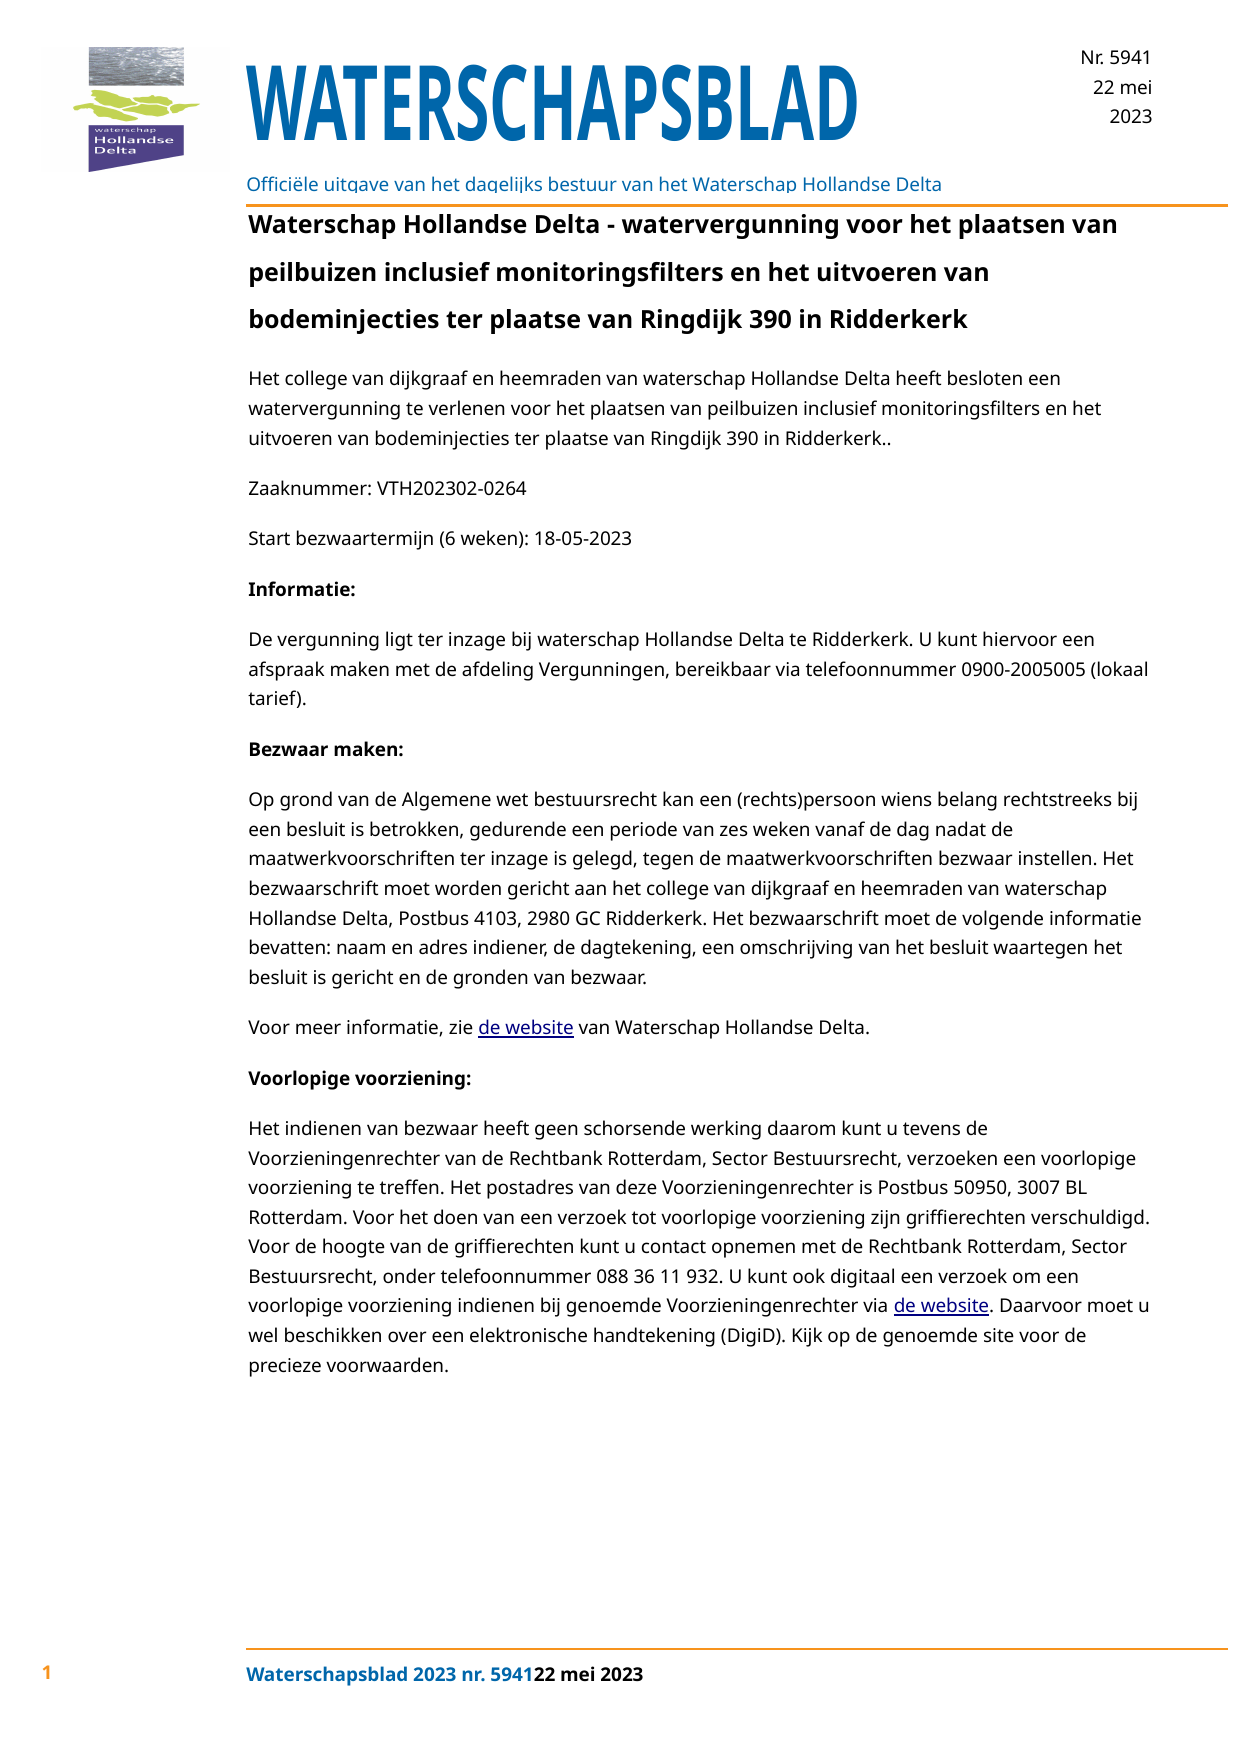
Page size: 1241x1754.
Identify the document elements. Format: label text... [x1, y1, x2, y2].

text Het indienen van bezwaar heeft geen schorsende werking daarom kunt u tevens de Voorzieningenrechter van de Rechtbank Rotterdam, Sector Bestuursrecht, verzoeken een voorlopige voorziening te treffen. Het postadres van deze Voorzieningenrechter is Postbus 50950, 3007 BL Rotterdam. Voor het doen van een verzoek tot voorlopige voorziening zijn griffierechten verschuldigd. Voor de hoogte van de griffierechten kunt u contact opnemen met de Rechtbank Rotterdam, Sector Bestuursrecht, onder telefoonnummer 088 36 11 932. U kunt ook digitaal een verzoek om een voorlopige voorziening indienen bij genoemde Voorzieningenrechter via de website. Daarvoor moet u wel beschikken over een elektronische handtekening (DigiD). Kijk op de genoemde site voor de precieze voorwaarden. [248, 1115, 1152, 1377]
text Waterschap Hollandse Delta - watervergunning voor het plaatsen van peilbuizen inclusief monitoringsfilters en het uitvoeren van bodeminjecties ter plaatse van Ringdijk 390 in Ridderkerk [248, 207, 1152, 336]
text Het college van dijkgraaf en heemraden van waterschap Hollandse Delta heeft besloten een watervergunning te verlenen voor het plaatsen van peilbuizen inclusief monitoringsfilters en het uitvoeren van bodeminjecties ter plaatse van Ringdijk 390 in Ridderkerk.. [248, 366, 1152, 450]
text Zaaknummer: VTH202302-0264 [248, 475, 1152, 501]
text Op grond van de Algemene wet bestuursrecht kan een (rechts)persoon wiens belang rechtstreeks bij een besluit is betrokken, gedurende een periode van zes weken vanaf de dag nadat de maatwerkvoorschriften ter inzage is gelegd, tegen de maatwerkvoorschriften bezwaar instellen. Het bezwaarschrift moet worden gericht aan het college van dijkgraaf en heemraden van waterschap Hollandse Delta, Postbus 4103, 2980 GC Ridderkerk. Het bezwaarschrift moet de volgende informatie bevatten: naam en adres indiener, de dagtekening, een omschrijving van het besluit waartegen het besluit is gericht en de gronden van bezwaar. [248, 786, 1152, 989]
text Bezwaar maken: [248, 736, 1152, 762]
text Start bezwaartermijn (6 weken): 18-05-2023 [248, 526, 1152, 551]
text Informatie: [248, 576, 1152, 602]
text Voor meer informatie, zie de website van Waterschap Hollandse Delta. [248, 1014, 1152, 1040]
text Voorlopige voorziening: [248, 1065, 1152, 1090]
picture [41, 47, 231, 172]
text De vergunning ligt ter inzage bij waterschap Hollandse Delta te Ridderkerk. U kunt hiervoor een afspraak maken met de afdeling Vergunningen, bereikbaar via telefoonnummer 0900-2005005 (lokaal tarief). [248, 626, 1152, 711]
